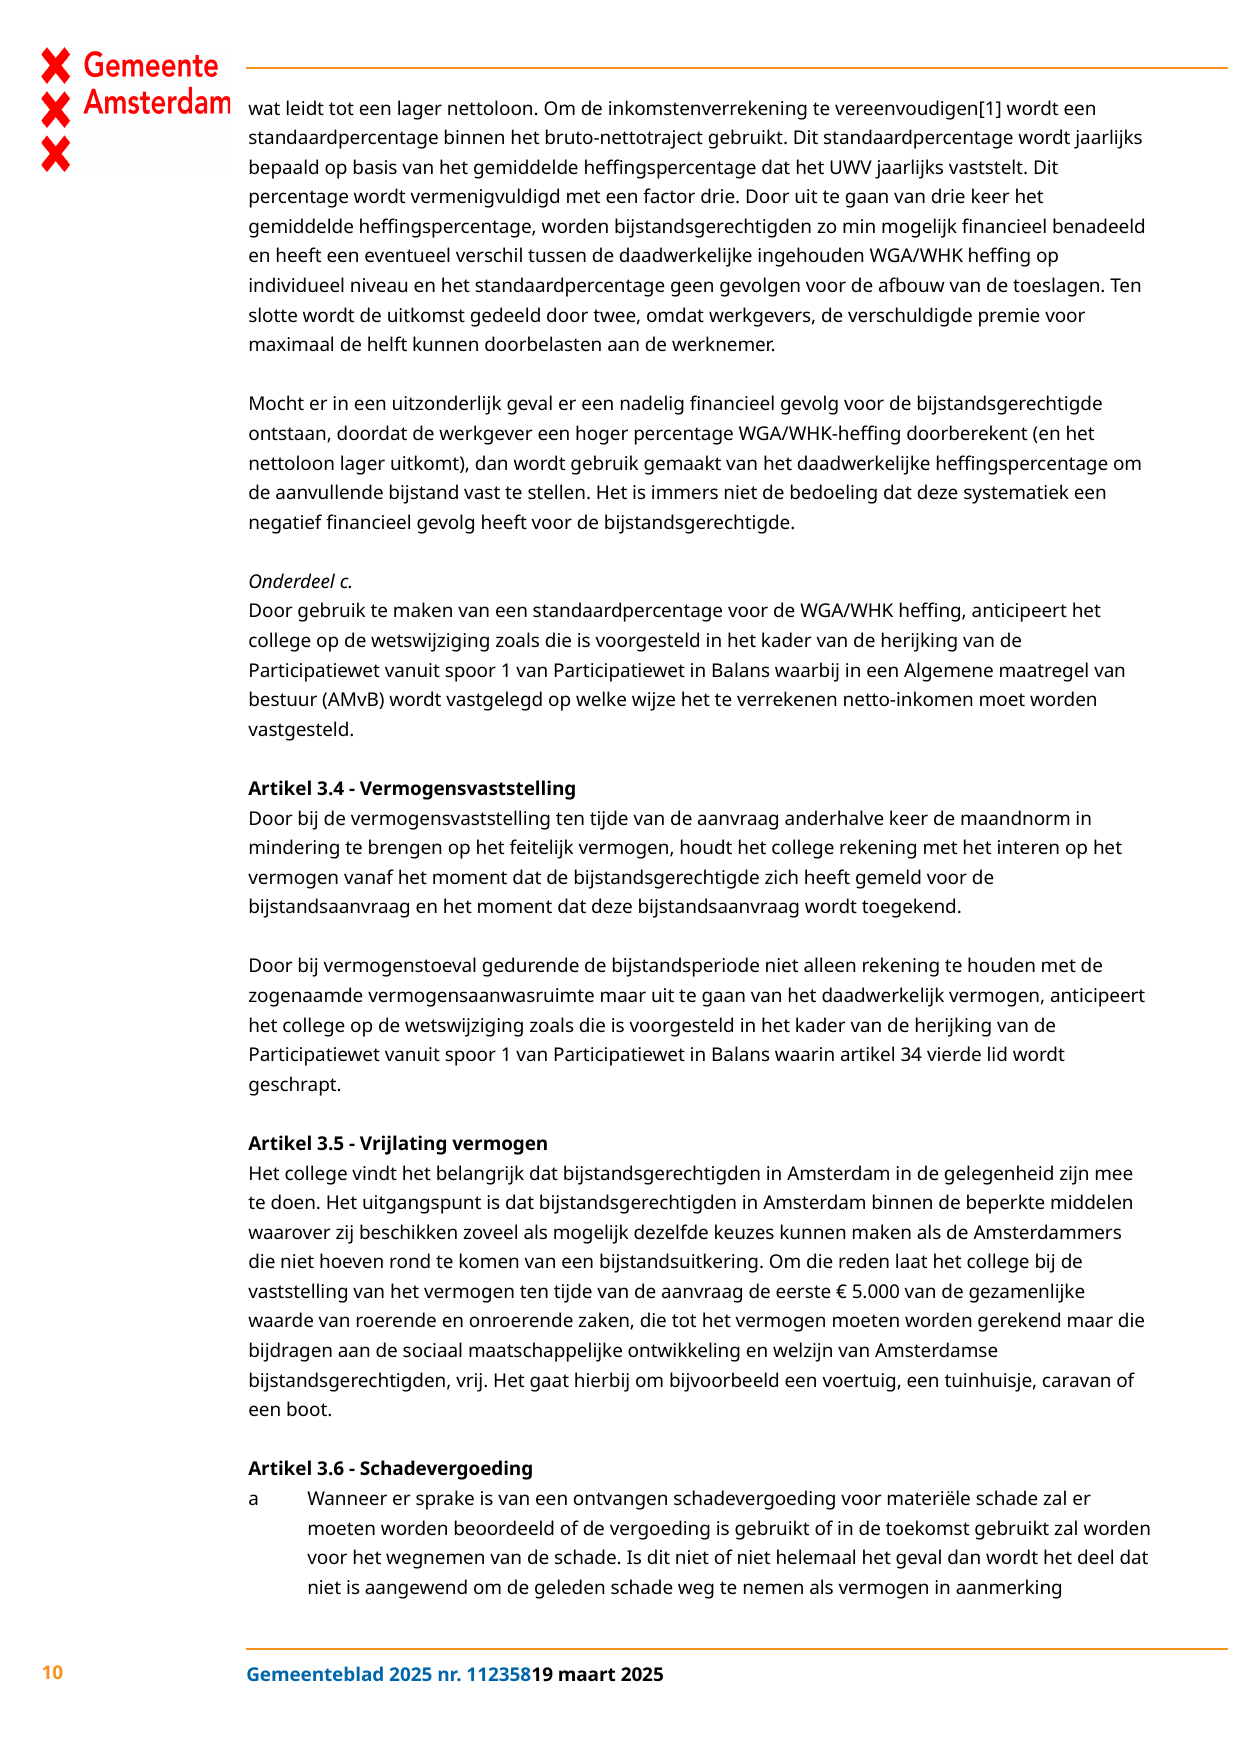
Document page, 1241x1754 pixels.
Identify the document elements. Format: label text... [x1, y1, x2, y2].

picture [41, 47, 231, 172]
text wat leidt tot een lager nettoloon. Om de inkomstenverrekening te vereenvoudigen[1] wordt een standaardpercentage binnen het bruto-nettotraject gebruikt. Dit standaardpercentage wordt jaarlijks bepaald op basis van het gemiddelde heffingspercentage dat het UWV jaarlijks vaststelt. Dit percentage wordt vermenigvuldigd met een factor drie. Door uit te gaan van drie keer het gemiddelde heffingspercentage, worden bijstandsgerechtigden zo min mogelijk financieel benadeeld en heeft een eventueel verschil tussen de daadwerkelijke ingehouden WGA/WHK heffing op individueel niveau en het standaardpercentage geen gevolgen voor de afbouw van de toeslagen. Ten slotte wordt de uitkomst gedeeld door twee, omdat werkgevers, de verschuldigde premie voor maximaal de helft kunnen doorbelasten aan de werknemer. [248, 95, 1152, 357]
text Artikel 3.4 - Vermogensvaststelling [248, 775, 1152, 801]
text Mocht er in een uitzonderlijk geval er een nadelig financieel gevolg voor de bijstandsgerechtigde ontstaan, doordat de werkgever een hoger percentage WGA/WHK-heffing doorberekent (en het nettoloon lager uitkomt), dan wordt gebruik gemaakt van het daadwerkelijke heffingspercentage om de aanvullende bijstand vast te stellen. Het is immers niet de bedoeling dat deze systematiek een negatief financieel gevolg heeft voor de bijstandsgerechtigde. [248, 391, 1152, 535]
list Wanneer er sprake is van een ontvangen schadevergoeding voor materiële schade zal er moeten worden beoordeeld of de vergoeding is gebruikt of in de toekomst gebruikt zal worden voor het wegnemen van de schade. Is dit niet of niet helemaal het geval dan wordt het deel dat niet is aangewend om de geleden schade weg te nemen als vermogen in aanmerking [248, 1485, 1152, 1600]
text Onderdeel c. [248, 568, 1152, 594]
text Door bij vermogenstoeval gedurende de bijstandsperiode niet alleen rekening te houden met de zogenaamde vermogensaanwasruimte maar uit te gaan van het daadwerkelijk vermogen, anticipeert het college op de wetswijziging zoals die is voorgesteld in het kader van de herijking van de Participatiewet vanuit spoor 1 van Participatiewet in Balans waarin artikel 34 vierde lid wordt geschrapt. [248, 953, 1152, 1097]
text Door bij de vermogensvaststelling ten tijde van de aanvraag anderhalve keer de maandnorm in mindering te brengen op het feitelijk vermogen, houdt het college rekening met het interen op het vermogen vanaf het moment dat de bijstandsgerechtigde zich heeft gemeld voor de bijstandsaanvraag en het moment dat deze bijstandsaanvraag wordt toegekend. [248, 805, 1152, 919]
text Artikel 3.6 - Schadevergoeding [248, 1456, 1152, 1481]
text Artikel 3.5 - Vrijlating vermogen [248, 1130, 1152, 1156]
text Door gebruik te maken van een standaardpercentage voor de WGA/WHK heffing, anticipeert het college op de wetswijziging zoals die is voorgesteld in het kader van de herijking van de Participatiewet vanuit spoor 1 van Participatiewet in Balans waarbij in een Algemene maatregel van bestuur (AMvB) wordt vastgelegd op welke wijze het te verrekenen netto-inkomen moet worden vastgesteld. [248, 598, 1152, 742]
text Het college vindt het belangrijk dat bijstandsgerechtigden in Amsterdam in de gelegenheid zijn mee te doen. Het uitgangspunt is dat bijstandsgerechtigden in Amsterdam binnen de beperkte middelen waarover zij beschikken zoveel als mogelijk dezelfde keuzes kunnen maken als de Amsterdammers die niet hoeven rond te komen van een bijstandsuitkering. Om die reden laat het college bij de vaststelling van het vermogen ten tijde van de aanvraag de eerste € 5.000 van de gezamenlijke waarde van roerende en onroerende zaken, die tot het vermogen moeten worden gerekend maar die bijdragen aan de sociaal maatschappelijke ontwikkeling en welzijn van Amsterdamse bijstandsgerechtigden, vrij. Het gaat hierbij om bijvoorbeeld een voertuig, een tuinhuisje, caravan of een boot. [248, 1160, 1152, 1422]
